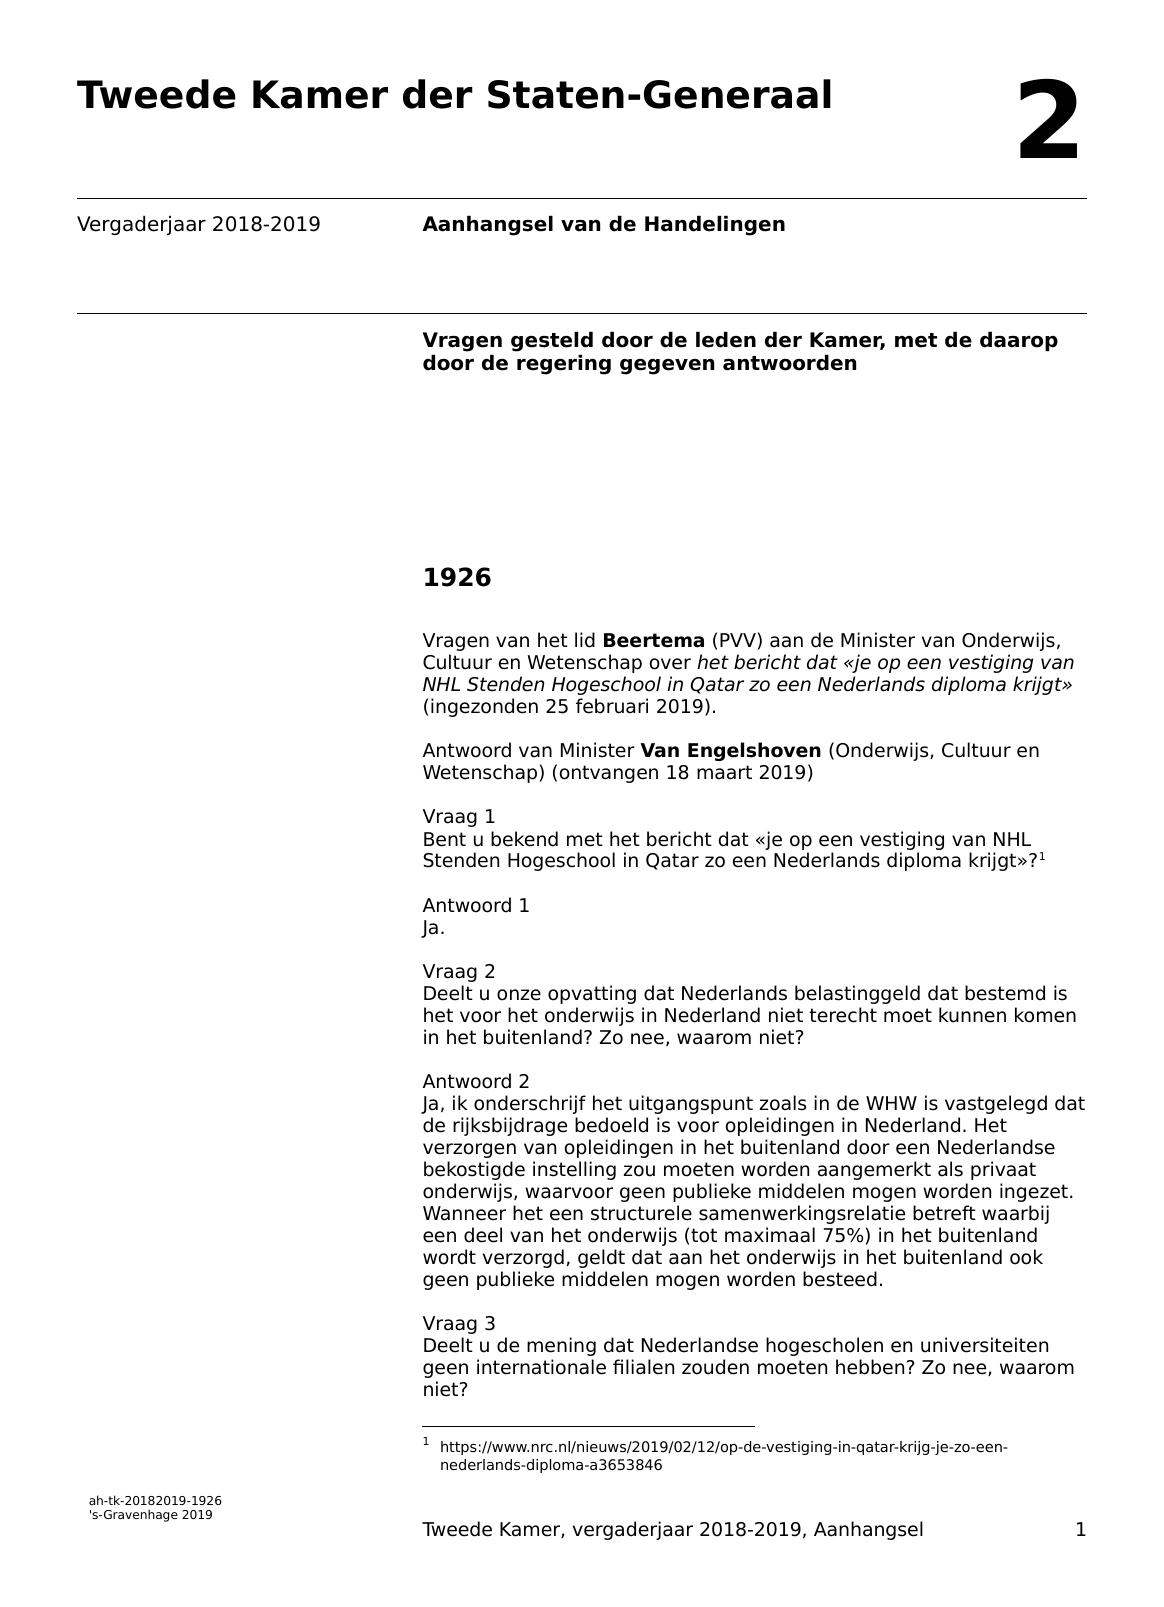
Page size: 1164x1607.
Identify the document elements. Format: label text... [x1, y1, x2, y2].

text ah-tk-20182019-1926 [88, 1494, 323, 1508]
text Deelt u de mening dat Nederlandse hogescholen en universiteiten geen internationale filialen zouden moeten hebben? Zo nee, waarom niet? [422, 1335, 1087, 1401]
text Deelt u onze opvatting dat Nederlands belastinggeld dat bestemd is het voor het onderwijs in Nederland niet terecht moet kunnen komen in het buitenland? Zo nee, waarom niet? [422, 983, 1087, 1049]
text Antwoord 1 [422, 894, 1087, 917]
table_cell [77, 314, 422, 375]
text Vraag 2 [422, 961, 1087, 983]
text Antwoord 2 [422, 1071, 1087, 1093]
text Vraag 3 [422, 1313, 1087, 1335]
text Ja. [422, 917, 1087, 938]
text 's-Gravenhage 2019 [88, 1508, 323, 1522]
text 1926 [422, 563, 1087, 592]
table_cell Vragen gesteld door de leden der Kamer, met de daarop door de regering gegeven antwoorden [422, 314, 1087, 375]
text https://www.nrc.nl/nieuws/2019/02/12/op-de-vestiging-in-qatar-krijg-je-zo-een-nederlands-diploma-a3653846 [422, 1435, 1087, 1474]
table_header 2 [886, 59, 1087, 198]
table_header Tweede Kamer der Staten-Generaal [77, 59, 886, 198]
text Bent u bekend met het bericht dat «je op een vestiging van NHL Stenden Hogeschool in Qatar zo een Nederlands diploma krijgt»? [422, 828, 1087, 872]
text Vragen van het lid Beertema (PVV) aan de Minister van Onderwijs, Cultuur en Wetenschap over het bericht dat «je op een vestiging van NHL Stenden Hogeschool in Qatar zo een Nederlands diploma krijgt» (ingezonden 25 februari 2019). [422, 630, 1087, 718]
table_cell Vergaderjaar 2018-2019 [77, 199, 422, 313]
text Antwoord van Minister Van Engelshoven (Onderwijs, Cultuur en Wetenschap) (ontvangen 18 maart 2019) [422, 740, 1087, 784]
text Vraag 1 [422, 806, 1087, 828]
table_cell Aanhangsel van de Handelingen [422, 199, 1087, 313]
text Ja, ik onderschrijf het uitgangspunt zoals in de WHW is vastgelegd dat de rijksbijdrage bedoeld is voor opleidingen in Nederland. Het verzorgen van opleidingen in het buitenland door een Nederlandse bekostigde instelling zou moeten worden aangemerkt als privaat onderwijs, waarvoor geen publieke middelen mogen worden ingezet. Wanneer het een structurele samenwerkingsrelatie betreft waarbij een deel van het onderwijs (tot maximaal 75%) in het buitenland wordt verzorgd, geldt dat aan het onderwijs in het buitenland ook geen publieke middelen mogen worden besteed. [422, 1093, 1087, 1291]
